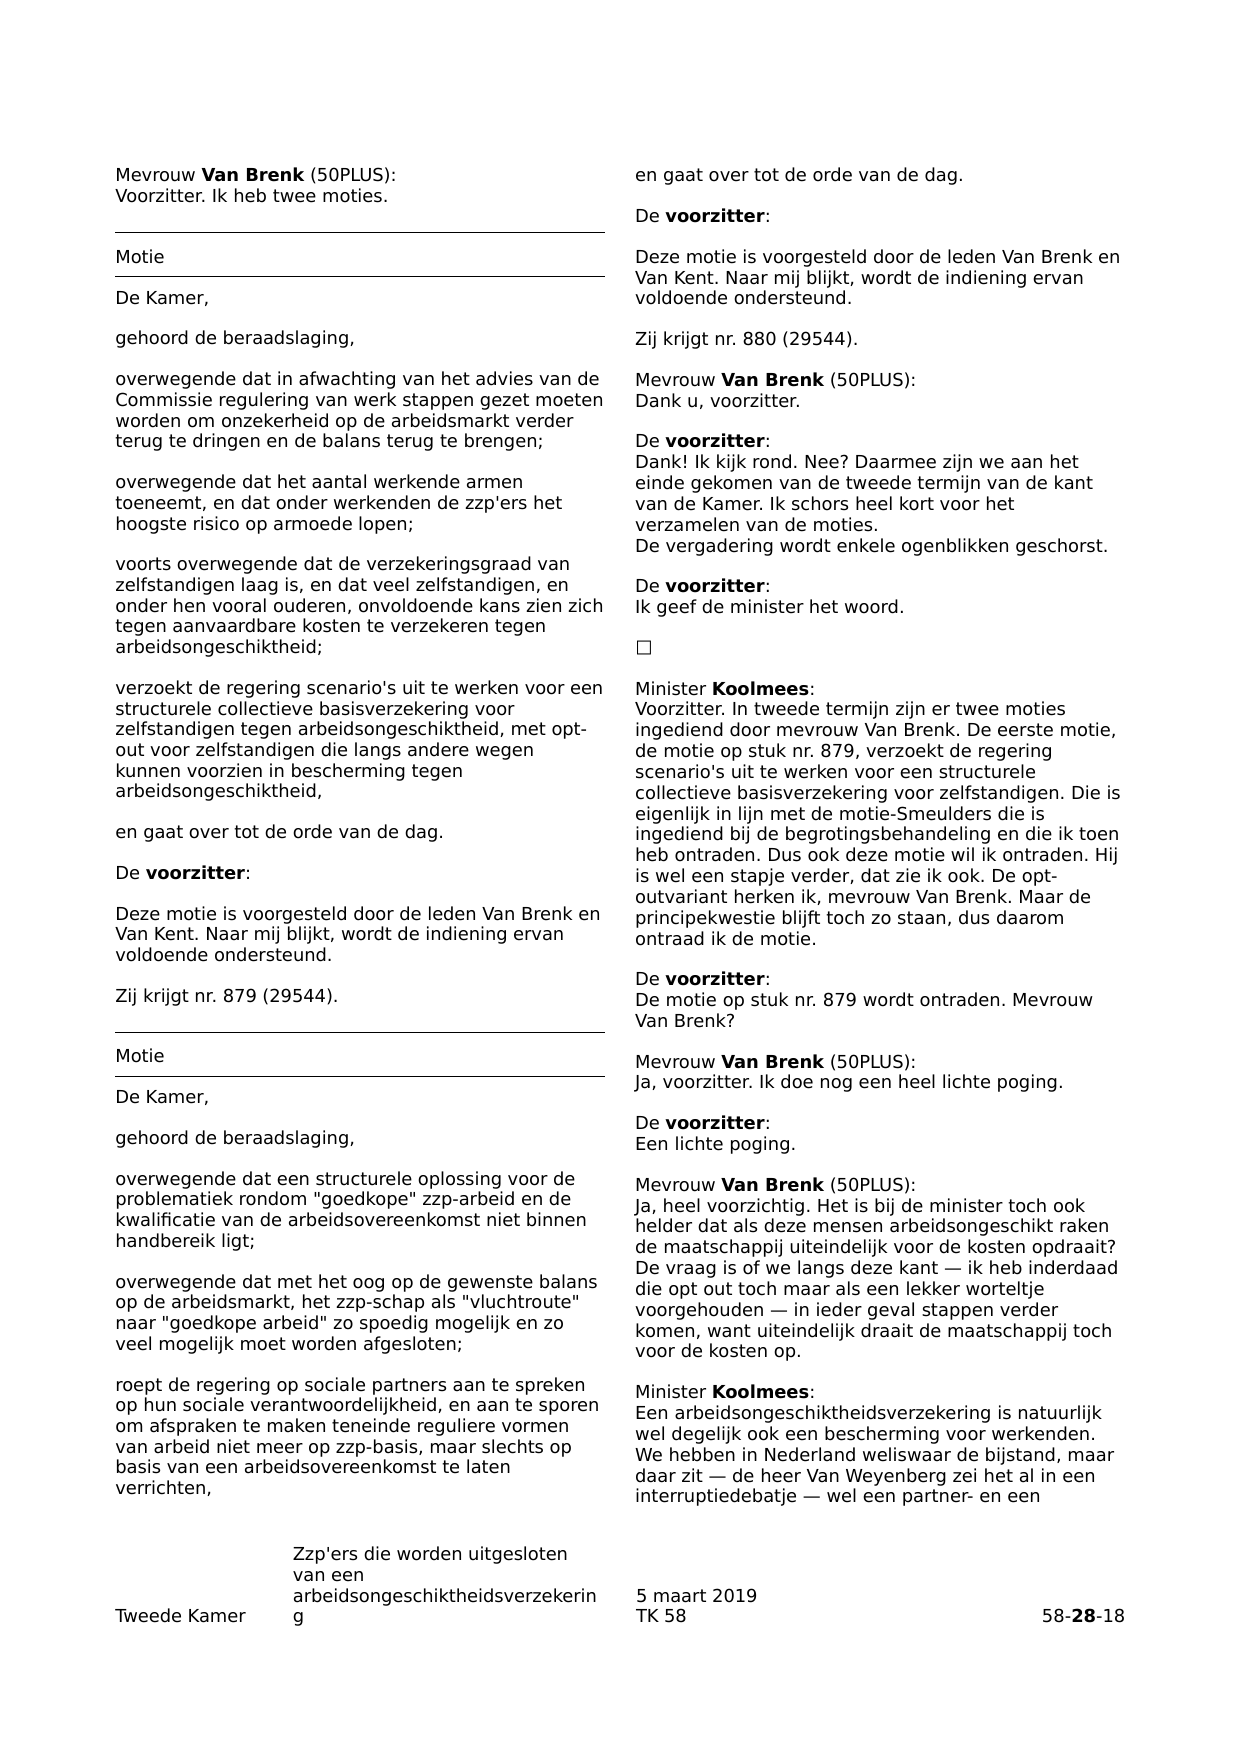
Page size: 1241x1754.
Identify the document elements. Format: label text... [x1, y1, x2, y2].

text Ja, voorzitter. Ik doe nog een heel lichte poging. [635, 1072, 1125, 1093]
text De voorzitter: [635, 1113, 1125, 1134]
text Deze motie is voorgesteld door de leden Van Brenk en Van Kent. Naar mij blijkt, wordt de indiening ervan voldoende ondersteund. [115, 903, 605, 966]
text Ja, heel voorzichtig. Het is bij de minister toch ook helder dat als deze mensen arbeidsongeschikt raken de maatschappij uiteindelijk voor de kosten opdraait? De vraag is of we langs deze kant — ik heb inderdaad die opt out toch maar als een lekker worteltje voorgehouden — in ieder geval stappen verder komen, want uiteindelijk draait de maatschappij toch voor de kosten op. [635, 1195, 1125, 1362]
text Zij krijgt nr. 880 (29544). [635, 329, 1125, 350]
text Ik geef de minister het woord. [635, 597, 1125, 618]
text Mevrouw Van Brenk (50PLUS): [115, 165, 605, 186]
text Dank! Ik kijk rond. Nee? Daarmee zijn we aan het einde gekomen van de tweede termijn van de kant van de Kamer. Ik schors heel kort voor het verzamelen van de moties. [635, 452, 1125, 535]
text Dank u, voorzitter. [635, 390, 1125, 411]
text Voorzitter. In tweede termijn zijn er twee moties ingediend door mevrouw Van Brenk. De eerste motie, de motie op stuk nr. 879, verzoekt de regering scenario's uit te werken voor een structurele collectieve basisverzekering voor zelfstandigen. Die is eigenlijk in lijn met de motie-Smeulders die is ingediend bij de begrotingsbehandeling en die ik toen heb ontraden. Dus ook deze motie wil ik ontraden. Hij is wel een stapje verder, dat zie ik ook. De opt-outvariant herken ik, mevrouw Van Brenk. Maar de principekwestie blijft toch zo staan, dus daarom ontraad ik de motie. [635, 699, 1125, 949]
text De voorzitter: [635, 206, 1125, 227]
text Minister Koolmees: [635, 678, 1125, 699]
text overwegende dat met het oog op de gewenste balans op de arbeidsmarkt, het zzp-schap als "vluchtroute" naar "goedkope arbeid" zo spoedig mogelijk en zo veel mogelijk moet worden afgesloten; [115, 1271, 605, 1354]
text verzoekt de regering scenario's uit te werken voor een structurele collectieve basisverzekering voor zelfstandigen tegen arbeidsongeschiktheid, met opt-out voor zelfstandigen die langs andere wegen kunnen voorzien in bescherming tegen arbeidsongeschiktheid, [115, 678, 605, 802]
text De motie op stuk nr. 879 wordt ontraden. Mevrouw Van Brenk? [635, 990, 1125, 1032]
text en gaat over tot de orde van de dag. [115, 822, 605, 843]
text en gaat over tot de orde van de dag. [635, 165, 1125, 186]
text gehoord de beraadslaging, [115, 1128, 605, 1148]
text Motie [115, 1046, 605, 1067]
text Een arbeidsongeschiktheidsverzekering is natuurlijk wel degelijk ook een bescherming voor werkenden. We hebben in Nederland weliswaar de bijstand, maar daar zit — de heer Van Weyenberg zei het al in een interruptiedebatje — wel een partner- en een [635, 1403, 1125, 1507]
text Zij krijgt nr. 879 (29544). [115, 986, 605, 1006]
text Minister Koolmees: [635, 1382, 1125, 1403]
text overwegende dat in afwachting van het advies van de Commissie regulering van werk stappen gezet moeten worden om onzekerheid op de arbeidsmarkt verder terug te dringen en de balans terug te brengen; [115, 369, 605, 452]
text roept de regering op sociale partners aan te spreken op hun sociale verantwoordelijkheid, en aan te sporen om afspraken te maken teneinde reguliere vormen van arbeid niet meer op zzp-basis, maar slechts op basis van een arbeidsovereenkomst te laten verrichten, [115, 1374, 605, 1499]
text Motie [115, 247, 605, 267]
text Mevrouw Van Brenk (50PLUS): [635, 1175, 1125, 1195]
text gehoord de beraadslaging, [115, 328, 605, 349]
text overwegende dat een structurele oplossing voor de problematiek rondom "goedkope" zzp-arbeid en de kwalificatie van de arbeidsovereenkomst niet binnen handbereik ligt; [115, 1168, 605, 1251]
text voorts overwegende dat de verzekeringsgraad van zelfstandigen laag is, en dat veel zelfstandigen, en onder hen vooral ouderen, onvoldoende kans zien zich tegen aanvaardbare kosten te verzekeren tegen arbeidsongeschiktheid; [115, 554, 605, 658]
text Mevrouw Van Brenk (50PLUS): [635, 370, 1125, 390]
text Deze motie is voorgesteld door de leden Van Brenk en Van Kent. Naar mij blijkt, wordt de indiening ervan voldoende ondersteund. [635, 247, 1125, 309]
text Een lichte poging. [635, 1134, 1125, 1155]
text ⬜ [635, 638, 1125, 658]
text overwegende dat het aantal werkende armen toeneemt, en dat onder werkenden de zzp'ers het hoogste risico op armoede lopen; [115, 472, 605, 534]
text De voorzitter: [635, 431, 1125, 452]
text De voorzitter: [635, 969, 1125, 990]
text De voorzitter: [635, 576, 1125, 597]
text Mevrouw Van Brenk (50PLUS): [635, 1052, 1125, 1072]
text De Kamer, [115, 287, 605, 308]
text Voorzitter. Ik heb twee moties. [115, 186, 605, 207]
text De Kamer, [115, 1087, 605, 1108]
text De vergadering wordt enkele ogenblikken geschorst. [635, 535, 1125, 556]
text De voorzitter: [115, 863, 605, 883]
